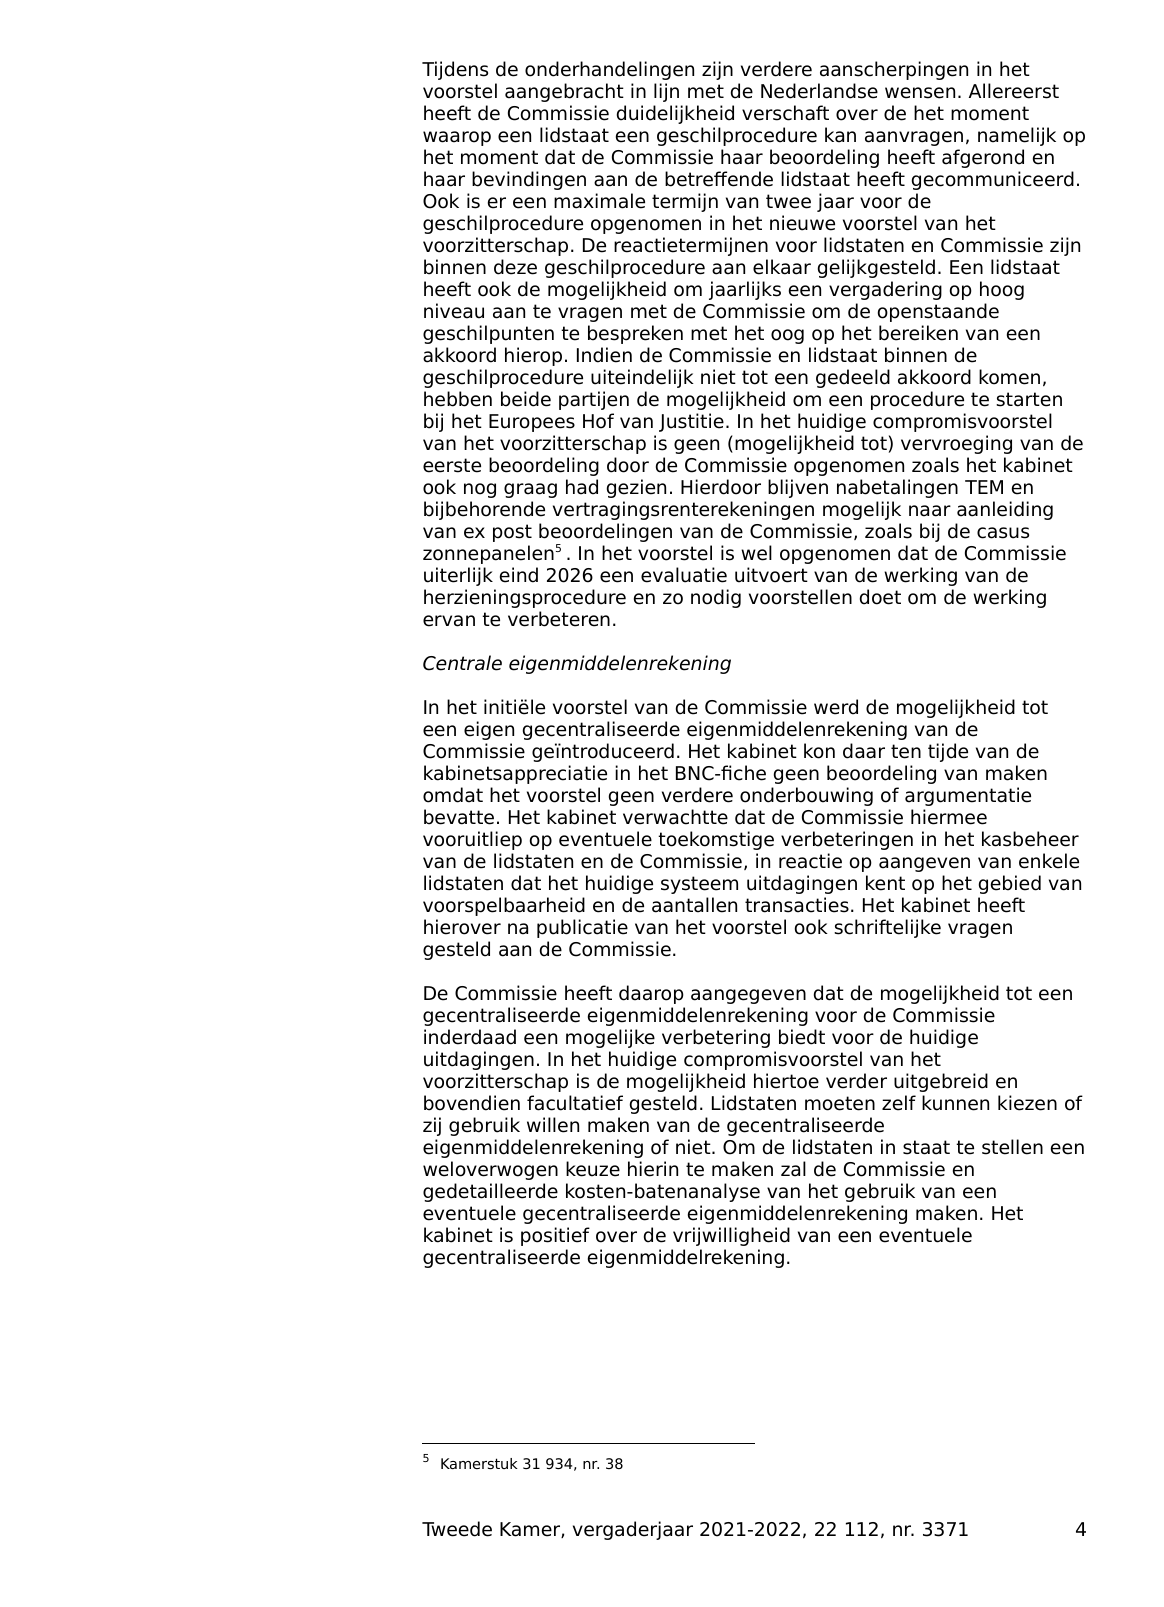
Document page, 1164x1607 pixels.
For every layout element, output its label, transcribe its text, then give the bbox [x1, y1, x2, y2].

text Kamerstuk 31 934, nr. 38 [422, 1452, 1087, 1474]
text De Commissie heeft daarop aangegeven dat de mogelijkheid tot een gecentraliseerde eigenmiddelenrekening voor de Commissie inderdaad een mogelijke verbetering biedt voor de huidige uitdagingen. In het huidige compromisvoorstel van het voorzitterschap is de mogelijkheid hiertoe verder uitgebreid en bovendien facultatief gesteld. Lidstaten moeten zelf kunnen kiezen of zij gebruik willen maken van de gecentraliseerde eigenmiddelenrekening of niet. Om de lidstaten in staat te stellen een weloverwogen keuze hierin te maken zal de Commissie en gedetailleerde kosten-batenanalyse van het gebruik van een eventuele gecentraliseerde eigenmiddelenrekening maken. Het kabinet is positief over de vrijwilligheid van een eventuele gecentraliseerde eigenmiddelrekening. [422, 983, 1087, 1268]
text In het initiële voorstel van de Commissie werd de mogelijkheid tot een eigen gecentraliseerde eigenmiddelenrekening van de Commissie geïntroduceerd. Het kabinet kon daar ten tijde van de kabinetsappreciatie in het BNC-fiche geen beoordeling van maken omdat het voorstel geen verdere onderbouwing of argumentatie bevatte. Het kabinet verwachtte dat de Commissie hiermee vooruitliep op eventuele toekomstige verbeteringen in het kasbeheer van de lidstaten en de Commissie, in reactie op aangeven van enkele lidstaten dat het huidige systeem uitdagingen kent op het gebied van voorspelbaarheid en de aantallen transacties. Het kabinet heeft hierover na publicatie van het voorstel ook schriftelijke vragen gesteld aan de Commissie. [422, 697, 1087, 961]
text Tijdens de onderhandelingen zijn verdere aanscherpingen in het voorstel aangebracht in lijn met de Nederlandse wensen. Allereerst heeft de Commissie duidelijkheid verschaft over de het moment waarop een lidstaat een geschilprocedure kan aanvragen, namelijk op het moment dat de Commissie haar beoordeling heeft afgerond en haar bevindingen aan de betreffende lidstaat heeft gecommuniceerd. Ook is er een maximale termijn van twee jaar voor de geschilprocedure opgenomen in het nieuwe voorstel van het voorzitterschap. De reactietermijnen voor lidstaten en Commissie zijn binnen deze geschilprocedure aan elkaar gelijkgesteld. Een lidstaat heeft ook de mogelijkheid om jaarlijks een vergadering op hoog niveau aan te vragen met de Commissie om de openstaande geschilpunten te bespreken met het oog op het bereiken van een akkoord hierop. Indien de Commissie en lidstaat binnen de geschilprocedure uiteindelijk niet tot een gedeeld akkoord komen, hebben beide partijen de mogelijkheid om een procedure te starten bij het Europees Hof van Justitie. In het huidige compromisvoorstel van het voorzitterschap is geen (mogelijkheid tot) vervroeging van de eerste beoordeling door de Commissie opgenomen zoals het kabinet ook nog graag had gezien. Hierdoor blijven nabetalingen TEM en bijbehorende vertragingsrenterekeningen mogelijk naar aanleiding van ex post beoordelingen van de Commissie, zoals bij de casus zonnepanelen. In het voorstel is wel opgenomen dat de Commissie uiterlijk eind 2026 een evaluatie uitvoert van de werking van de herzieningsprocedure en zo nodig voorstellen doet om de werking ervan te verbeteren. [422, 59, 1087, 631]
subtitle Centrale eigenmiddelenrekening [422, 653, 1087, 675]
